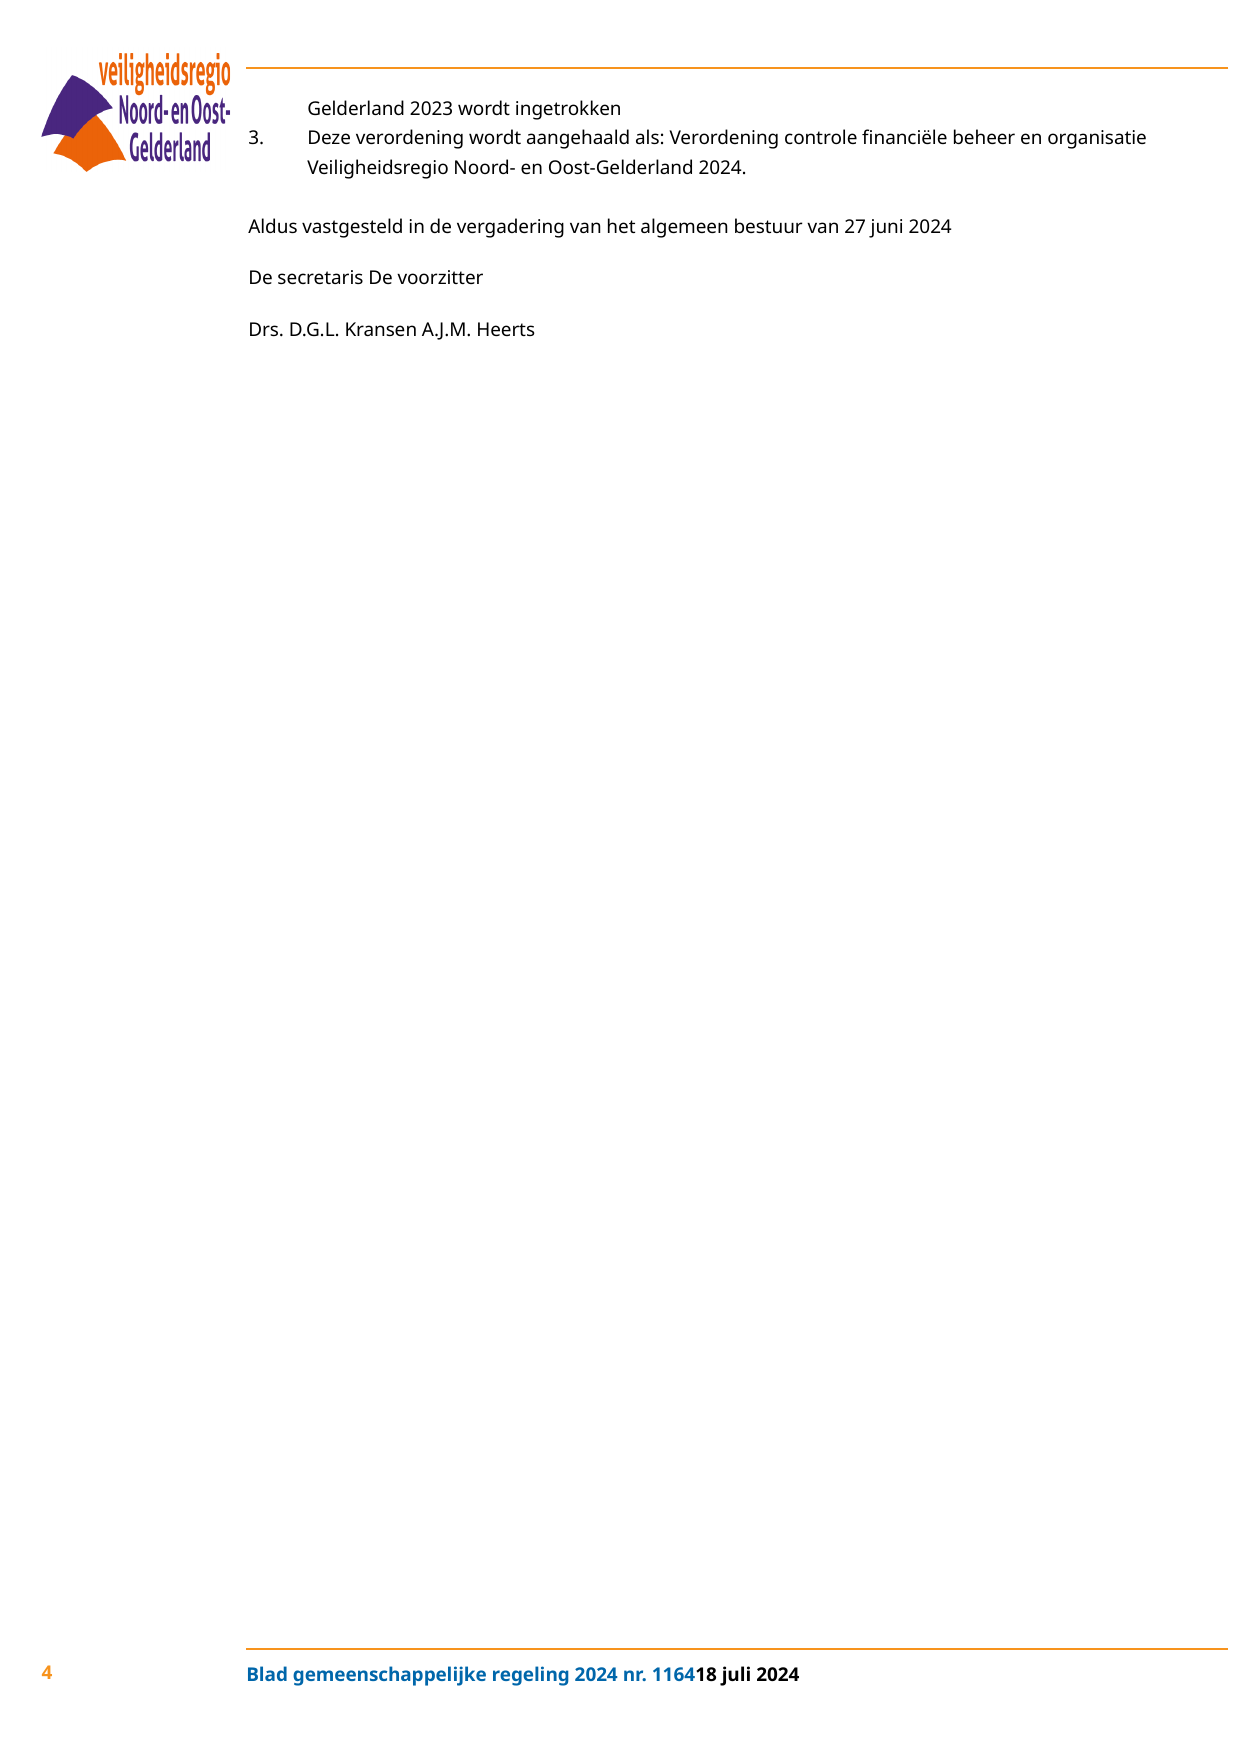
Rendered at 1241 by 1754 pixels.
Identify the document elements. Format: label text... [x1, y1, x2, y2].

text Aldus vastgesteld in de vergadering van het algemeen bestuur van 27 juni 2024 [248, 213, 1152, 239]
text Drs. D.G.L. Kransen A.J.M. Heerts [248, 316, 1152, 342]
picture [41, 47, 231, 172]
list Gelderland 2023 wordt ingetrokken [248, 95, 1152, 121]
list Deze verordening wordt aangehaald als: Verordening controle financiële beheer en organisatie Veiligheidsregio Noord- en Oost-Gelderland 2024. [248, 124, 1152, 180]
text De secretaris De voorzitter [248, 264, 1152, 290]
